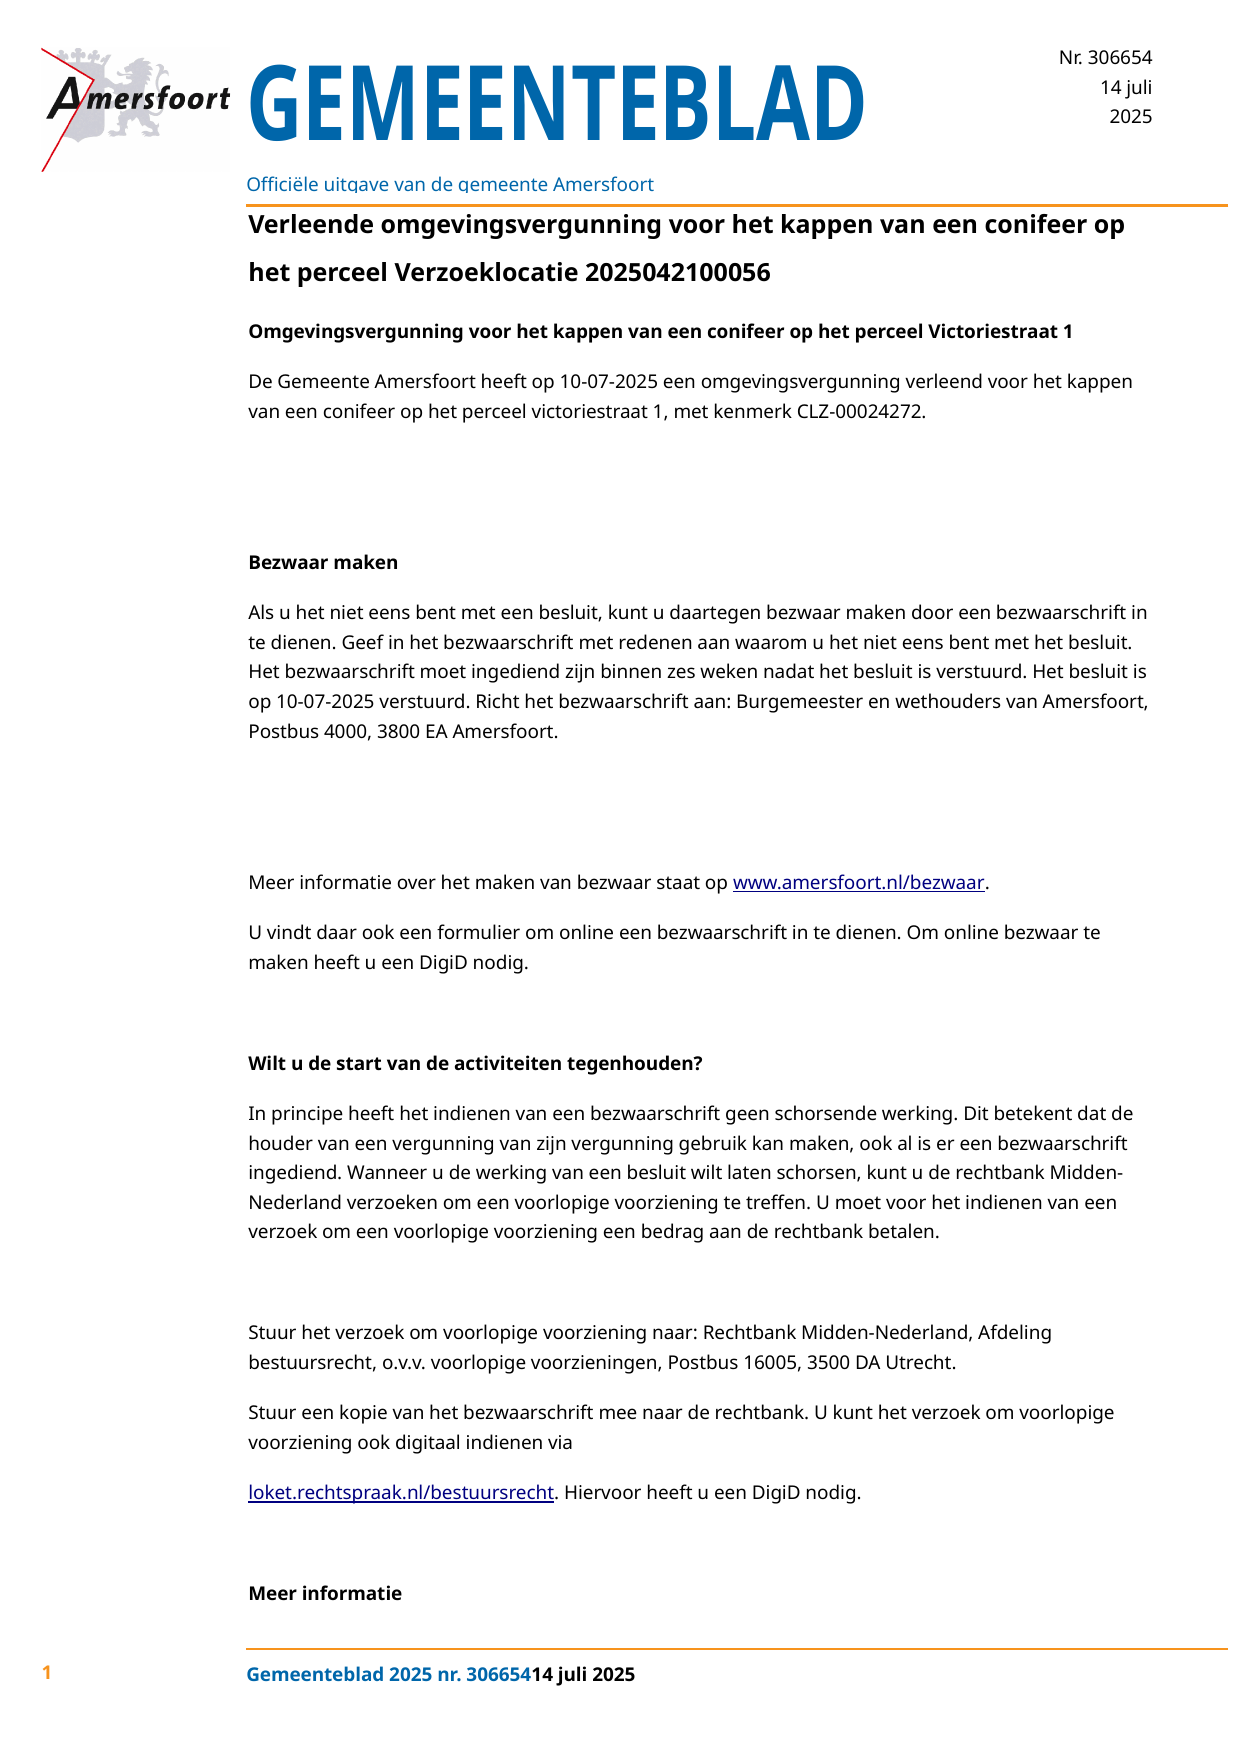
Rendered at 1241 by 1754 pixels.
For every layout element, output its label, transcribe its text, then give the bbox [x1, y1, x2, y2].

text Meer informatie over het maken van bezwaar staat op www.amersfoort.nl/bezwaar. [248, 869, 1152, 895]
text Meer informatie [248, 1580, 1152, 1606]
text Als u het niet eens bent met een besluit, kunt u daartegen bezwaar maken door een bezwaarschrift in te dienen. Geef in het bezwaarschrift met redenen aan waarom u het niet eens bent met het besluit. Het bezwaarschrift moet ingediend zijn binnen zes weken nadat het besluit is verstuurd. Het besluit is op 10-07-2025 verstuurd. Richt het bezwaarschrift aan: Burgemeester en wethouders van Amersfoort, Postbus 4000, 3800 EA Amersfoort. [248, 599, 1152, 744]
text Bezwaar maken [248, 549, 1152, 575]
text Omgevingsvergunning voor het kappen van een conifeer op het perceel Victoriestraat 1 [248, 318, 1152, 344]
text loket.rechtspraak.nl/bestuursrecht. Hiervoor heeft u een DigiD nodig. [248, 1479, 1152, 1505]
text In principe heeft het indienen van een bezwaarschrift geen schorsende werking. Dit betekent dat de houder van een vergunning van zijn vergunning gebruik kan maken, ook al is er een bezwaarschrift ingediend. Wanneer u de werking van een besluit wilt laten schorsen, kunt u de rechtbank Midden-Nederland verzoeken om een voorlopige voorziening te treffen. U moet voor het indienen van een verzoek om een voorlopige voorziening een bedrag aan de rechtbank betalen. [248, 1100, 1152, 1244]
text Stuur een kopie van het bezwaarschrift mee naar de rechtbank. U kunt het verzoek om voorlopige voorziening ook digitaal indienen via [248, 1399, 1152, 1455]
text Verleende omgevingsvergunning voor het kappen van een conifeer op het perceel Verzoeklocatie 2025042100056 [248, 207, 1152, 288]
picture [41, 47, 231, 172]
text De Gemeente Amersfoort heeft op 10-07-2025 een omgevingsvergunning verleend voor het kappen van een conifeer op het perceel victoriestraat 1, met kenmerk CLZ-00024272. [248, 368, 1152, 424]
text Stuur het verzoek om voorlopige voorziening naar: Rechtbank Midden-Nederland, Afdeling bestuursrecht, o.v.v. voorlopige voorzieningen, Postbus 16005, 3500 DA Utrecht. [248, 1319, 1152, 1375]
text U vindt daar ook een formulier om online een bezwaarschrift in te dienen. Om online bezwaar te maken heeft u een DigiD nodig. [248, 919, 1152, 975]
text Wilt u de start van de activiteiten tegenhouden? [248, 1050, 1152, 1076]
